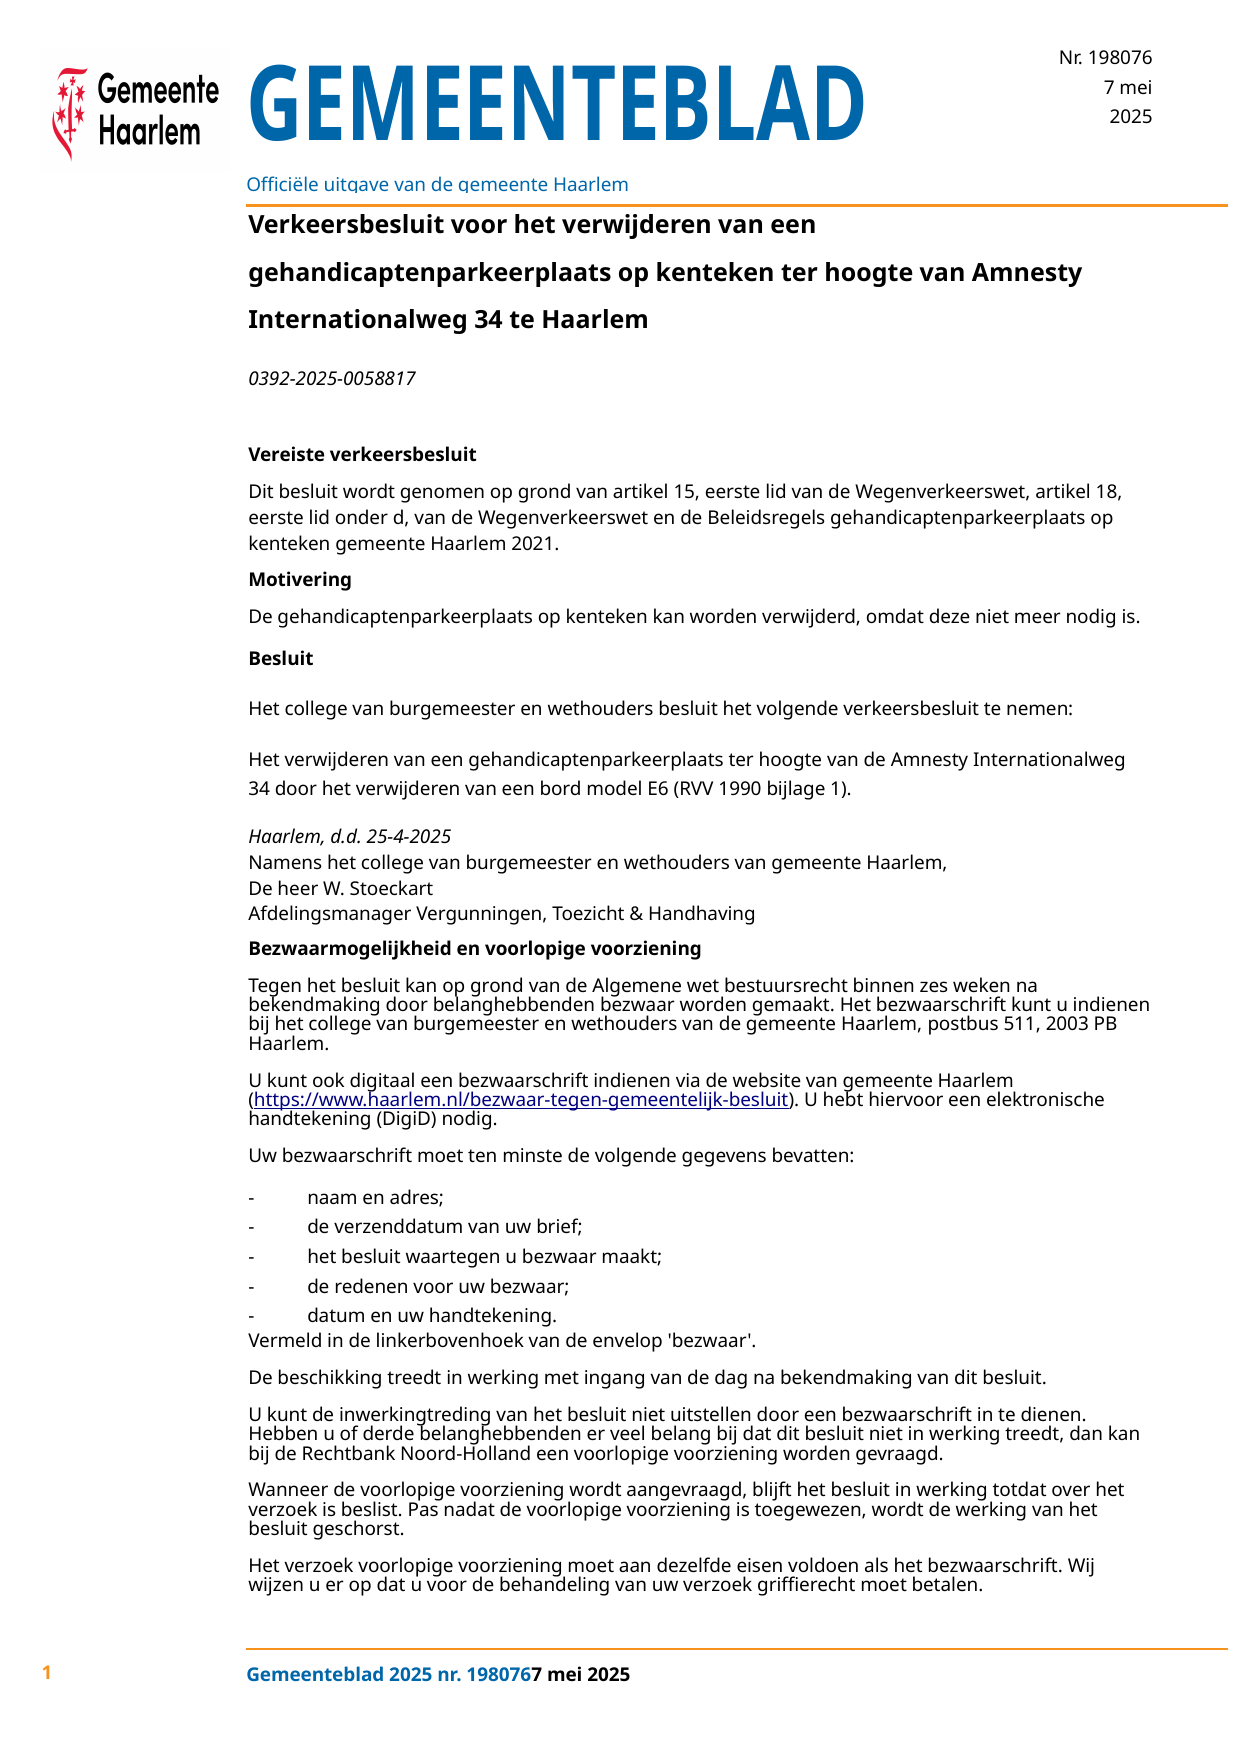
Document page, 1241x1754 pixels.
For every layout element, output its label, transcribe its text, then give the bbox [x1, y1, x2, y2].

text Bezwaarmogelijkheid en voorlopige voorziening [248, 940, 1152, 959]
text Het verwijderen van een gehandicaptenparkeerplaats ter hoogte van de Amnesty Internationalweg 34 door het verwijderen van een bord model E6 (RVV 1990 bijlage 1). [248, 746, 1152, 801]
text Vereiste verkeersbesluit [248, 442, 1152, 467]
text U kunt ook digitaal een bezwaarschrift indienen via de website van gemeente Haarlem (https://www.haarlem.nl/bezwaar-tegen-gemeentelijk-besluit). U hebt hiervoor een elektronische handtekening (DigiD) nodig. [248, 1072, 1152, 1129]
text Motivering [248, 566, 1152, 592]
text Afdelingsmanager Vergunningen, Toezicht & Handhaving [248, 900, 1152, 926]
text Besluit [248, 645, 1152, 671]
text Dit besluit wordt genomen op grond van artikel 15, eerste lid van de Wegenverkeerswet, artikel 18, eerste lid onder d, van de Wegenverkeerswet en de Beleidsregels gehandicaptenparkeerplaats op kenteken gemeente Haarlem 2021. [248, 478, 1152, 555]
list de redenen voor uw bezwaar; [248, 1273, 1152, 1298]
text 0392-2025-0058817 [248, 366, 1152, 391]
list naam en adres; [248, 1184, 1152, 1210]
text De beschikking treedt in werking met ingang van de dag na bekendmaking van dit besluit. [248, 1369, 1152, 1388]
list datum en uw handtekening. [248, 1302, 1152, 1328]
text Verkeersbesluit voor het verwijderen van een gehandicaptenparkeerplaats op kenteken ter hoogte van Amnesty Internationalweg 34 te Haarlem [248, 207, 1152, 336]
text Het verzoek voorlopige voorziening moet aan dezelfde eisen voldoen als het bezwaarschrift. Wij wijzen u er op dat u voor de behandeling van uw verzoek griffierecht moet betalen. [248, 1557, 1152, 1596]
text Wanneer de voorlopige voorziening wordt aangevraagd, blijft het besluit in werking totdat over het verzoek is beslist. Pas nadat de voorlopige voorziening is toegewezen, wordt de werking van het besluit geschorst. [248, 1481, 1152, 1539]
text De gehandicaptenparkeerplaats op kenteken kan worden verwijderd, omdat deze niet meer nodig is. [248, 603, 1152, 629]
list de verzenddatum van uw brief; [248, 1214, 1152, 1239]
list het besluit waartegen u bezwaar maakt; [248, 1243, 1152, 1269]
text Haarlem, d.d. 25-4-2025 [248, 823, 1152, 849]
text Tegen het besluit kan op grond van de Algemene wet bestuursrecht binnen zes weken na bekendmaking door belanghebbenden bezwaar worden gemaakt. Het bezwaarschrift kunt u indienen bij het college van burgemeester en wethouders van de gemeente Haarlem, postbus 511, 2003 PB Haarlem. [248, 977, 1152, 1054]
text Vermeld in de linkerbovenhoek van de envelop 'bezwaar'. [248, 1332, 1152, 1351]
text Namens het college van burgemeester en wethouders van gemeente Haarlem, [248, 849, 1152, 875]
text Het college van burgemeester en wethouders besluit het volgende verkeersbesluit te nemen: [248, 695, 1152, 721]
text De heer W. Stoeckart [248, 875, 1152, 900]
picture [41, 47, 231, 172]
text Uw bezwaarschrift moet ten minste de volgende gegevens bevatten: [248, 1147, 1152, 1166]
text U kunt de inwerkingtreding van het besluit niet uitstellen door een bezwaarschrift in te dienen. Hebben u of derde belanghebbenden er veel belang bij dat dit besluit niet in werking treedt, dan kan bij de Rechtbank Noord-Holland een voorlopige voorziening worden gevraagd. [248, 1406, 1152, 1464]
